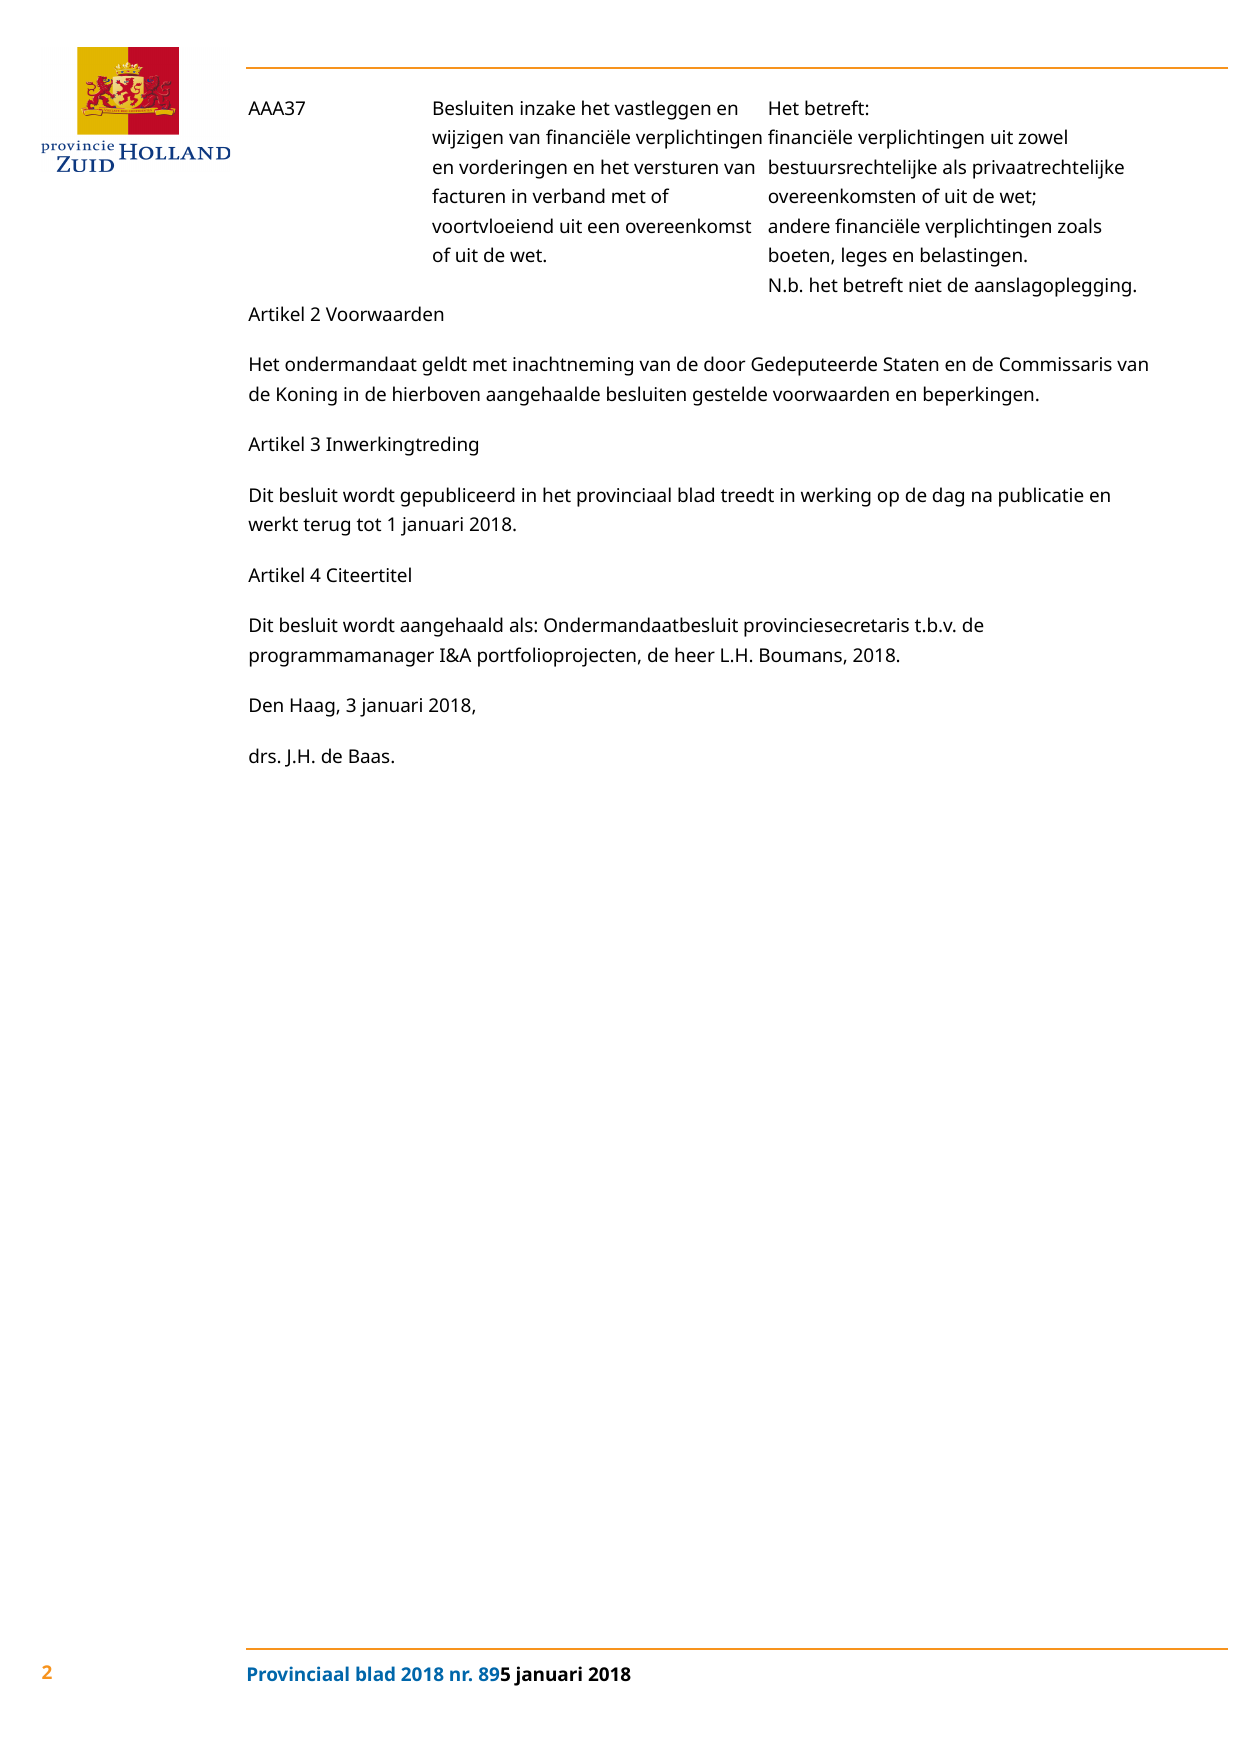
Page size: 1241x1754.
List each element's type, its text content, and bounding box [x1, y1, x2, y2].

text Artikel 4 Citeertitel [248, 562, 1152, 588]
table_cell Besluiten inzake het vastleggen en wijzigen van financiële verplichtingen en vorderingen en het versturen van facturen in verband met of voortvloeiend uit een overeenkomst of uit de wet. [432, 95, 768, 298]
table_cell AAA37 [248, 95, 432, 298]
text Artikel 3 Inwerkingtreding [248, 432, 1152, 457]
table_cell Het betreft: financiële verplichtingen uit zowel bestuursrechtelijke als privaatrechtelijke overeenkomsten of uit de wet; andere financiële verplichtingen zoals boeten, leges en belastingen. N.b. het betreft niet de aanslagoplegging. [768, 95, 1152, 298]
text Het ondermandaat geldt met inachtneming van de door Gedeputeerde Staten en de Commissaris van de Koning in de hierboven aangehaalde besluiten gestelde voorwaarden en beperkingen. [248, 352, 1152, 407]
picture [41, 47, 231, 172]
text Den Haag, 3 januari 2018, [248, 692, 1152, 718]
text drs. J.H. de Baas. [248, 743, 1152, 769]
text Artikel 2 Voorwaarden [248, 301, 1152, 327]
text Dit besluit wordt gepubliceerd in het provinciaal blad treedt in werking op de dag na publicatie en werkt terug tot 1 januari 2018. [248, 482, 1152, 537]
text Dit besluit wordt aangehaald als: Ondermandaatbesluit provinciesecretaris t.b.v. de programmamanager I&A portfolioprojecten, de heer L.H. Boumans, 2018. [248, 612, 1152, 668]
